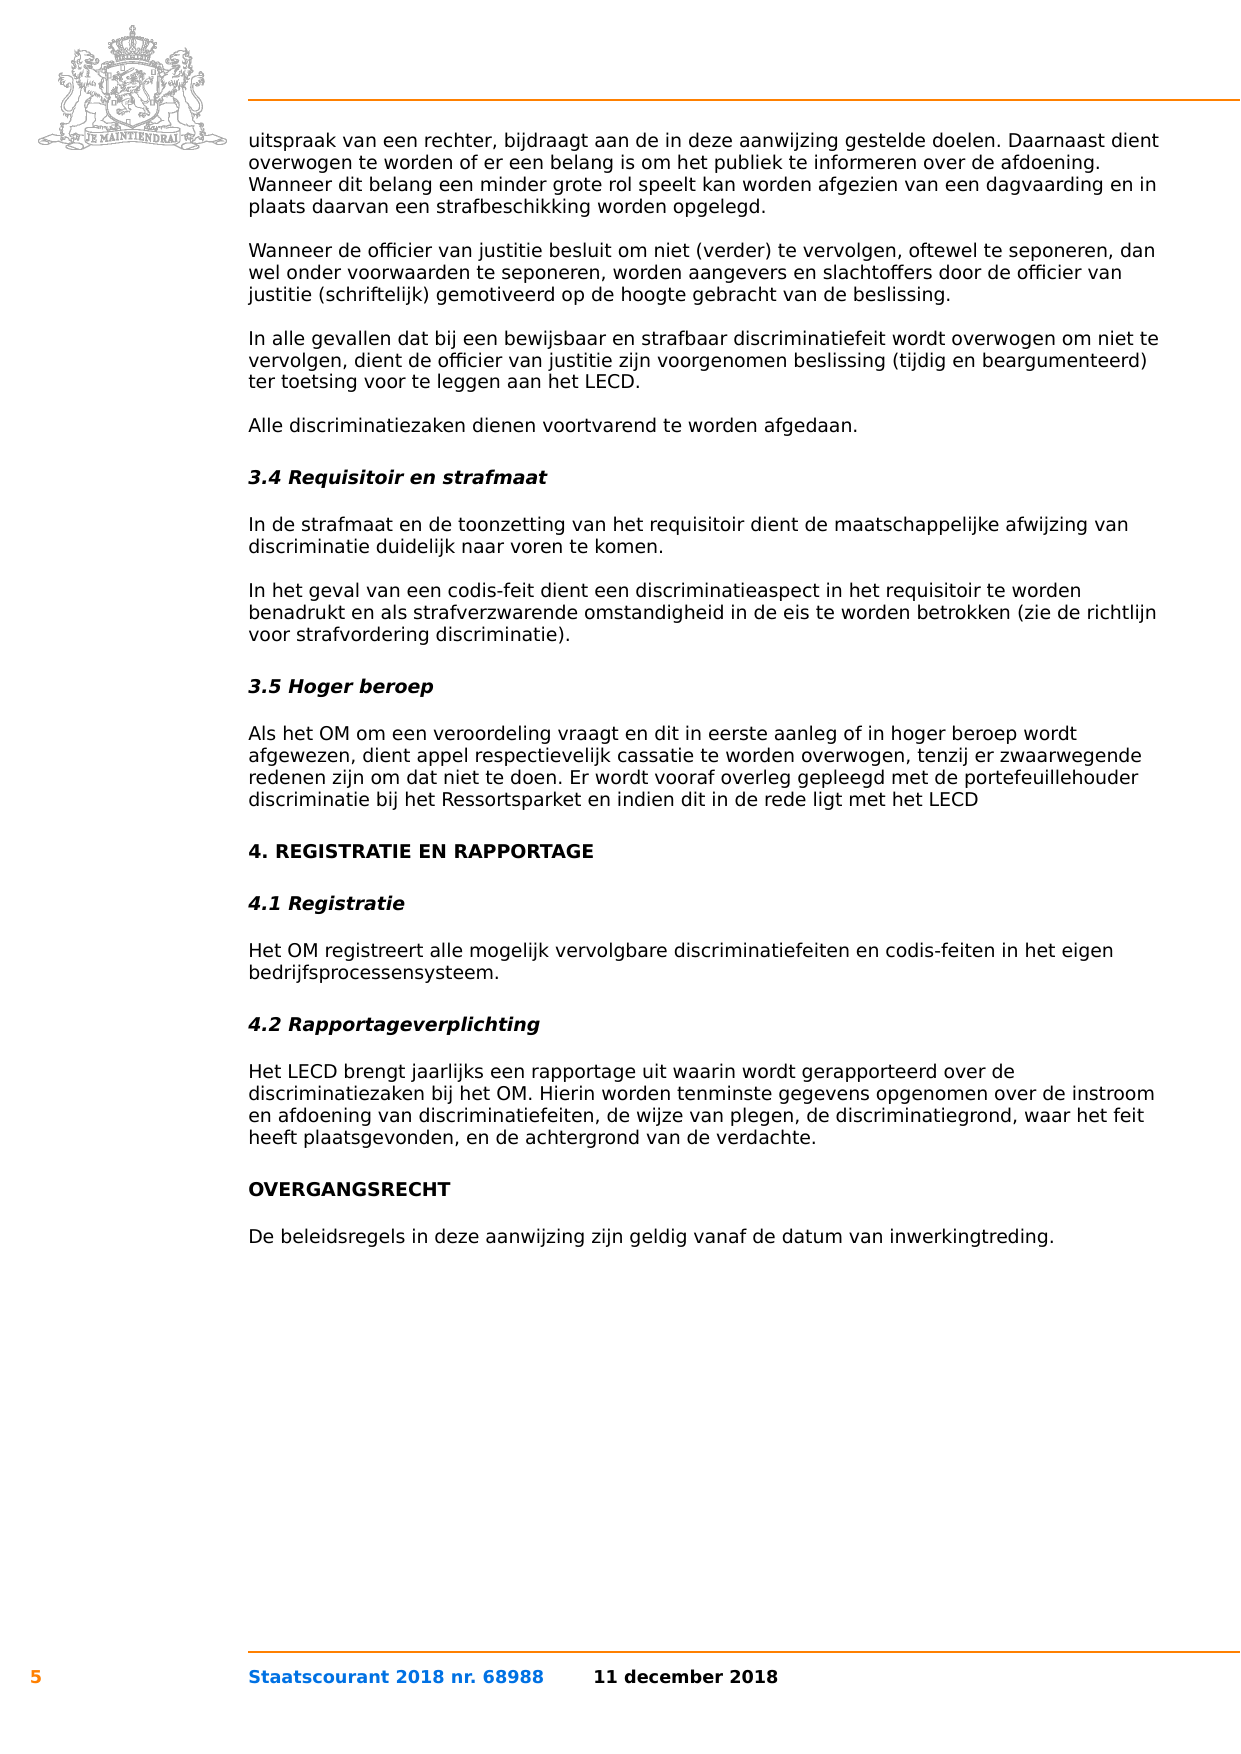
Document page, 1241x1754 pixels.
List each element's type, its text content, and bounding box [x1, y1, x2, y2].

text Het LECD brengt jaarlijks een rapportage uit waarin wordt gerapporteerd over de discriminatiezaken bij het OM. Hierin worden tenminste gegevens opgenomen over de instroom en afdoening van discriminatiefeiten, de wijze van plegen, de discriminatiegrond, waar het feit heeft plaatsgevonden, en de achtergrond van de verdachte. [248, 1061, 1163, 1149]
text Wanneer de officier van justitie besluit om niet (verder) te vervolgen, oftewel te seponeren, dan wel onder voorwaarden te seponeren, worden aangevers en slachtoffers door de officier van justitie (schriftelijk) gemotiveerd op de hoogte gebracht van de beslissing. [248, 240, 1163, 306]
subtitle 4.2 Rapportageverplichting [248, 1014, 1163, 1036]
text In het geval van een codis-feit dient een discriminatieaspect in het requisitoir te worden benadrukt en als strafverzwarende omstandigheid in de eis te worden betrokken (zie de richtlijn voor strafvordering discriminatie). [248, 580, 1163, 646]
picture [38, 25, 227, 150]
subtitle OVERGANGSRECHT [248, 1179, 1163, 1201]
text uitspraak van een rechter, bijdraagt aan de in deze aanwijzing gestelde doelen. Daarnaast dient overwogen te worden of er een belang is om het publiek te informeren over de afdoening. Wanneer dit belang een minder grote rol speelt kan worden afgezien van een dagvaarding en in plaats daarvan een strafbeschikking worden opgelegd. [248, 130, 1163, 218]
text In alle gevallen dat bij een bewijsbaar en strafbaar discriminatiefeit wordt overwogen om niet te vervolgen, dient de officier van justitie zijn voorgenomen beslissing (tijdig en beargumenteerd) ter toetsing voor te leggen aan het LECD. [248, 327, 1163, 393]
subtitle 3.5 Hoger beroep [248, 676, 1163, 698]
text In de strafmaat en de toonzetting van het requisitoir dient de maatschappelijke afwijzing van discriminatie duidelijk naar voren te komen. [248, 514, 1163, 558]
text Als het OM om een veroordeling vraagt en dit in eerste aanleg of in hoger beroep wordt afgewezen, dient appel respectievelijk cassatie te worden overwogen, tenzij er zwaarwegende redenen zijn om dat niet te doen. Er wordt vooraf overleg gepleegd met de portefeuillehouder discriminatie bij het Ressortsparket en indien dit in de rede ligt met het LECD [248, 723, 1163, 811]
subtitle 4. REGISTRATIE EN RAPPORTAGE [248, 841, 1163, 863]
subtitle 3.4 Requisitoir en strafmaat [248, 467, 1163, 489]
subtitle 4.1 Registratie [248, 893, 1163, 915]
text Alle discriminatiezaken dienen voortvarend te worden afgedaan. [248, 415, 1163, 437]
text Het OM registreert alle mogelijk vervolgbare discriminatiefeiten en codis-feiten in het eigen bedrijfsprocessensysteem. [248, 940, 1163, 984]
text De beleidsregels in deze aanwijzing zijn geldig vanaf de datum van inwerkingtreding. [248, 1226, 1163, 1248]
